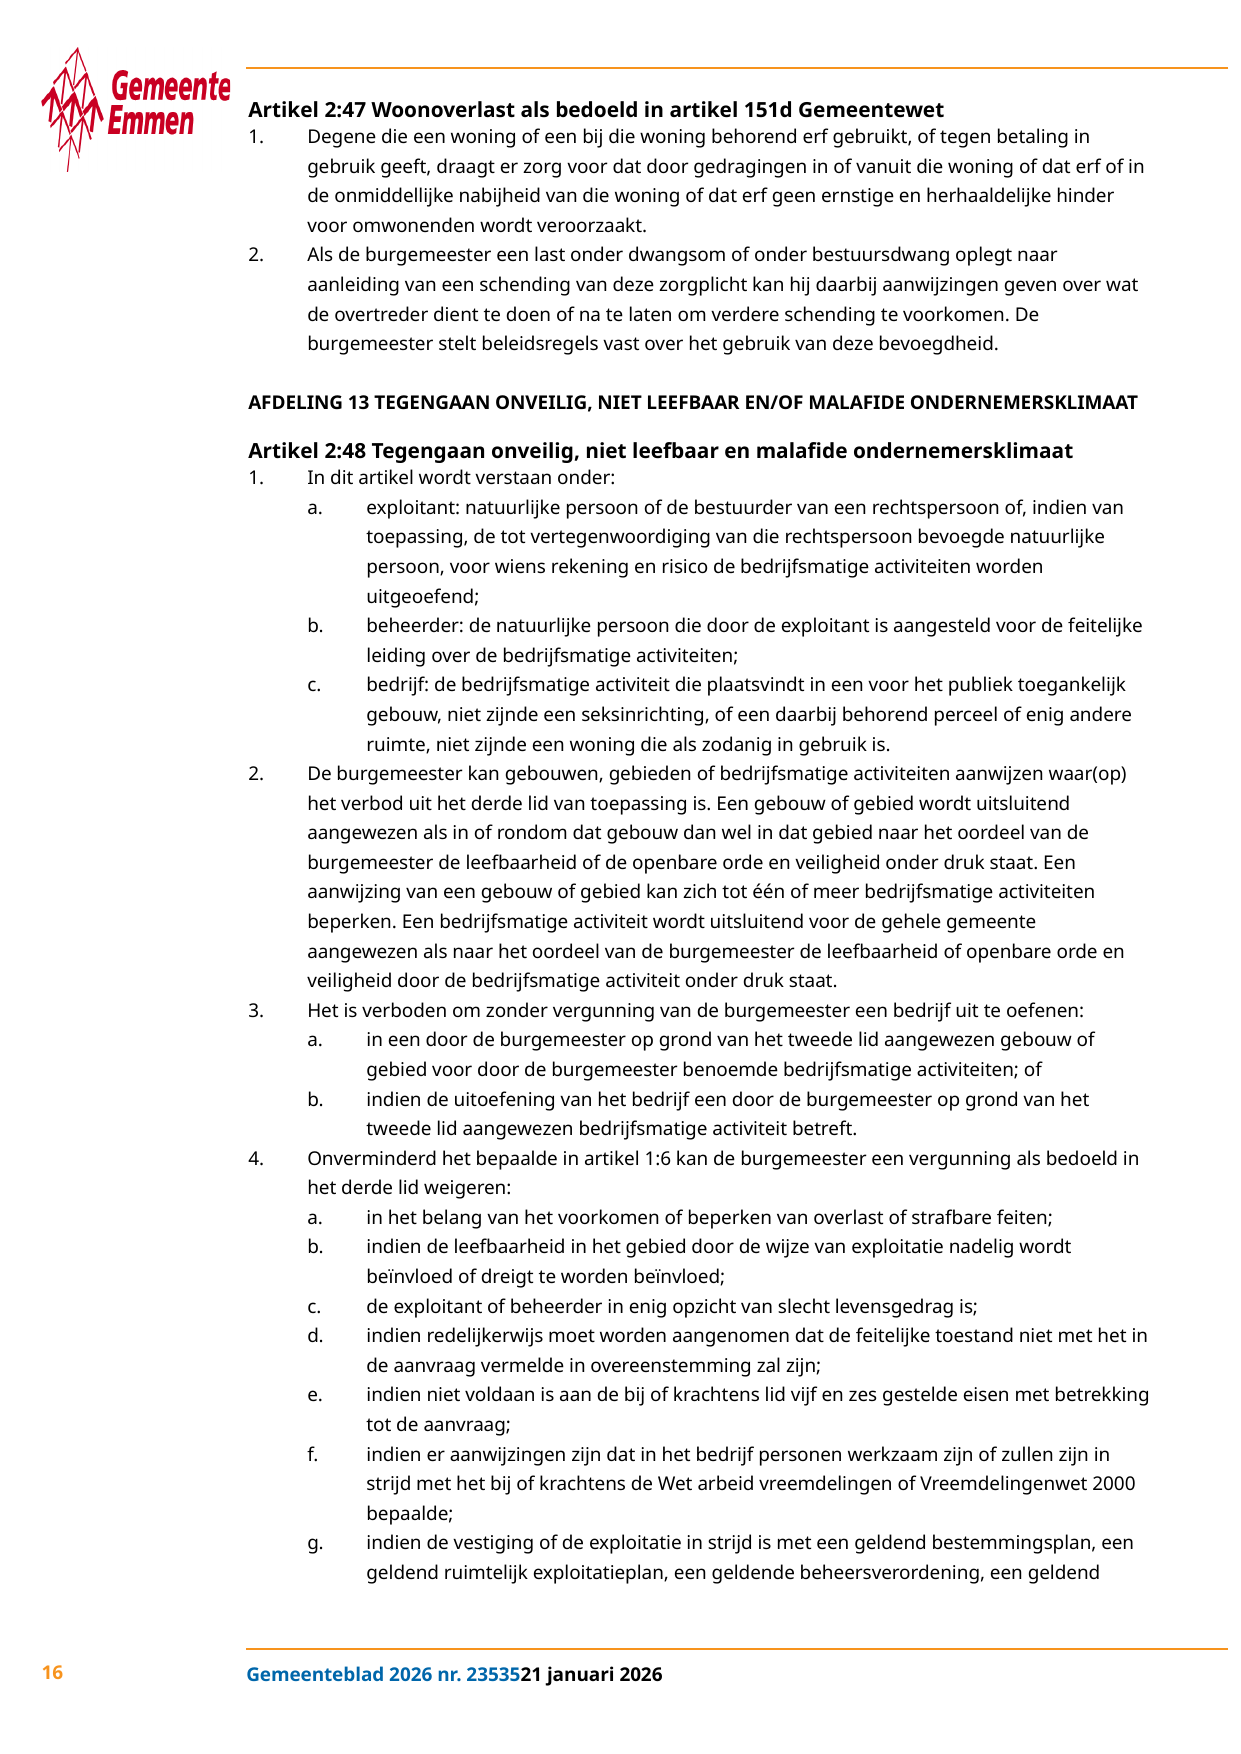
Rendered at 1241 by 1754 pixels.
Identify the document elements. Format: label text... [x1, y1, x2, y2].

list De burgemeester kan gebouwen, gebieden of bedrijfsmatige activiteiten aanwijzen waar(op) het verbod uit het derde lid van toepassing is. Een gebouw of gebied wordt uitsluitend aangewezen als in of rondom dat gebouw dan wel in dat gebied naar het oordeel van de burgemeester de leefbaarheid of de openbare orde en veiligheid onder druk staat. Een aanwijzing van een gebouw of gebied kan zich tot één of meer bedrijfsmatige activiteiten beperken. Een bedrijfsmatige activiteit wordt uitsluitend voor de gehele gemeente aangewezen als naar het oordeel van de burgemeester de leefbaarheid of openbare orde en veiligheid door de bedrijfsmatige activiteit onder druk staat. [248, 760, 1152, 993]
text Artikel 2:48 Tegengaan onveilig, niet leefbaar en malafide ondernemersklimaat [248, 436, 1152, 464]
list de exploitant of beheerder in enig opzicht van slecht levensgedrag is; [307, 1293, 1152, 1318]
list indien de leefbaarheid in het gebied door de wijze van exploitatie nadelig wordt beïnvloed of dreigt te worden beïnvloed; [307, 1234, 1152, 1289]
text AFDELING 13 TEGENGAAN ONVEILIG, NIET LEEFBAAR EN/OF MALAFIDE ONDERNEMERSKLIMAAT [248, 389, 1152, 415]
list indien de uitoefening van het bedrijf een door de burgemeester op grond van het tweede lid aangewezen bedrijfsmatige activiteit betreft. [307, 1086, 1152, 1141]
list in een door de burgemeester op grond van het tweede lid aangewezen gebouw of gebied voor door de burgemeester benoemde bedrijfsmatige activiteiten; of [307, 1027, 1152, 1082]
list indien de vestiging of de exploitatie in strijd is met een geldend bestemmingsplan, een geldend ruimtelijk exploitatieplan, een geldende beheersverordening, een geldend [307, 1529, 1152, 1585]
list Onverminderd het bepaalde in artikel 1:6 kan de burgemeester een vergunning als bedoeld in het derde lid weigeren: [248, 1145, 1152, 1200]
list indien er aanwijzingen zijn dat in het bedrijf personen werkzaam zijn of zullen zijn in strijd met het bij of krachtens de Wet arbeid vreemdelingen of Vreemdelingenwet 2000 bepaalde; [307, 1441, 1152, 1526]
list Het is verboden om zonder vergunning van de burgemeester een bedrijf uit te oefenen: [248, 997, 1152, 1023]
list indien niet voldaan is aan de bij of krachtens lid vijf en zes gestelde eisen met betrekking tot de aanvraag; [307, 1382, 1152, 1437]
text Artikel 2:47 Woonoverlast als bedoeld in artikel 151d Gemeentewet [248, 95, 1152, 123]
list Degene die een woning of een bij die woning behorend erf gebruikt, of tegen betaling in gebruik geeft, draagt er zorg voor dat door gedragingen in of vanuit die woning of dat erf of in de onmiddellijke nabijheid van die woning of dat erf geen ernstige en herhaaldelijke hinder voor omwonenden wordt veroorzaakt. [248, 123, 1152, 238]
list bedrijf: de bedrijfsmatige activiteit die plaatsvindt in een voor het publiek toegankelijk gebouw, niet zijnde een seksinrichting, of een daarbij behorend perceel of enig andere ruimte, niet zijnde een woning die als zodanig in gebruik is. [307, 672, 1152, 756]
list indien redelijkerwijs moet worden aangenomen dat de feitelijke toestand niet met het in de aanvraag vermelde in overeenstemming zal zijn; [307, 1322, 1152, 1378]
list exploitant: natuurlijke persoon of de bestuurder van een rechtspersoon of, indien van toepassing, de tot vertegenwoordiging van die rechtspersoon bevoegde natuurlijke persoon, voor wiens rekening en risico de bedrijfsmatige activiteiten worden uitgeoefend; [307, 494, 1152, 608]
list Als de burgemeester een last onder dwangsom of onder bestuursdwang oplegt naar aanleiding van een schending van deze zorgplicht kan hij daarbij aanwijzingen geven over wat de overtreder dient te doen of na te laten om verdere schending te voorkomen. De burgemeester stelt beleidsregels vast over het gebruik van deze bevoegdheid. [248, 242, 1152, 356]
picture [41, 47, 231, 172]
list in het belang van het voorkomen of beperken van overlast of strafbare feiten; [307, 1204, 1152, 1230]
list In dit artikel wordt verstaan onder: [248, 464, 1152, 490]
list beheerder: de natuurlijke persoon die door de exploitant is aangesteld voor de feitelijke leiding over de bedrijfsmatige activiteiten; [307, 612, 1152, 668]
